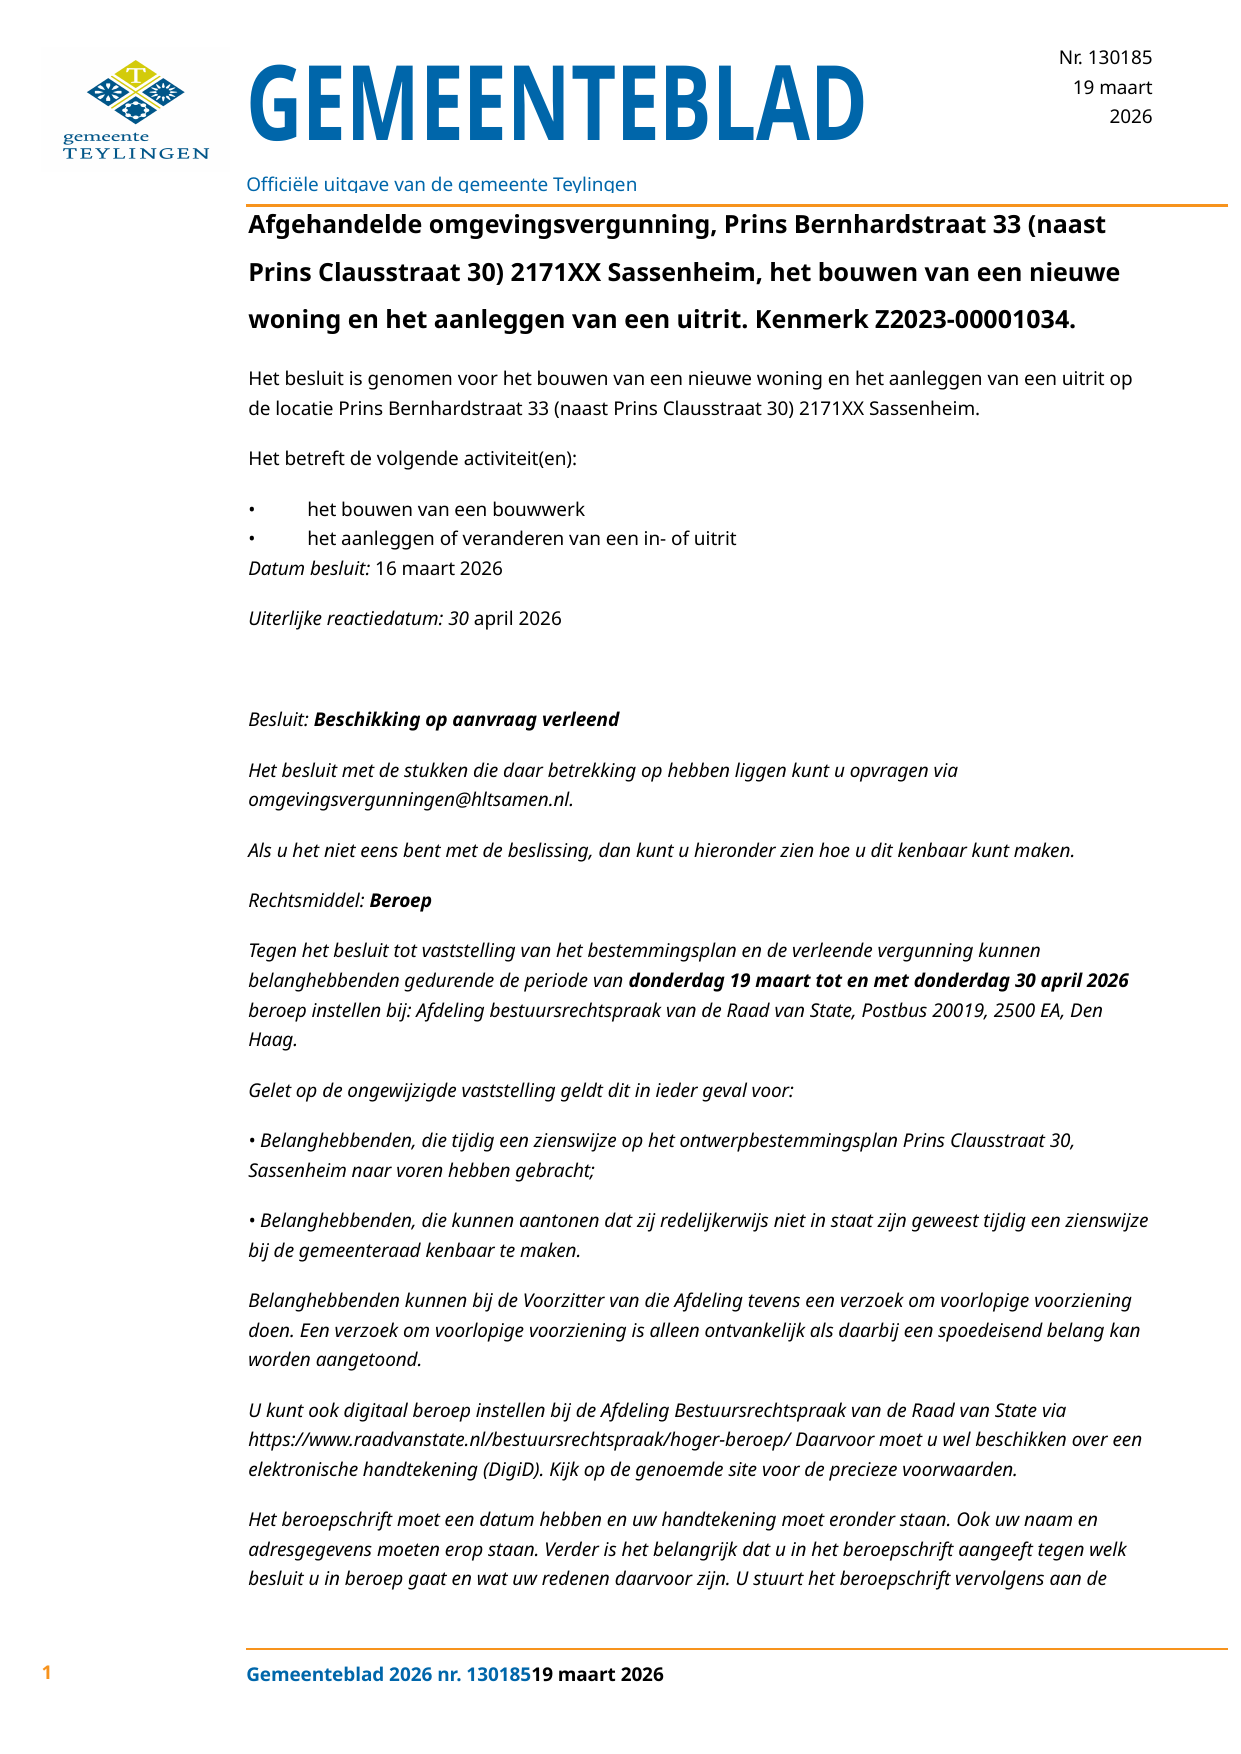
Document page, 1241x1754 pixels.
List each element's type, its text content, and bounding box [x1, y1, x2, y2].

text • Belanghebbenden, die kunnen aantonen dat zij redelijkerwijs niet in staat zijn geweest tijdig een zienswijze bij de gemeenteraad kenbaar te maken. [248, 1207, 1152, 1262]
text Als u het niet eens bent met de beslissing, dan kunt u hieronder zien hoe u dit kenbaar kunt maken. [248, 837, 1152, 862]
text Rechtsmiddel: Beroep [248, 887, 1152, 913]
text Gelet op de ongewijzigde vaststelling geldt dit in ieder geval voor: [248, 1077, 1152, 1102]
list het bouwen van een bouwwerk [248, 496, 1152, 522]
text Datum besluit: 16 maart 2026 [248, 555, 1152, 581]
text Tegen het besluit tot vaststelling van het bestemmingsplan en de verleende vergunning kunnen belanghebbenden gedurende de periode van donderdag 19 maart tot en met donderdag 30 april 2026 beroep instellen bij: Afdeling bestuursrechtspraak van de Raad van State, Postbus 20019, 2500 EA, Den Haag. [248, 938, 1152, 1052]
list het aanleggen of veranderen van een in- of uitrit [248, 526, 1152, 551]
picture [41, 47, 231, 172]
text Afgehandelde omgevingsvergunning, Prins Bernhardstraat 33 (naast Prins Clausstraat 30) 2171XX Sassenheim, het bouwen van een nieuwe woning en het aanleggen van een uitrit. Kenmerk Z2023-00001034. [248, 207, 1152, 336]
text Besluit: Beschikking op aanvraag verleend [248, 706, 1152, 732]
text Belanghebbenden kunnen bij de Voorzitter van die Afdeling tevens een verzoek om voorlopige voorziening doen. Een verzoek om voorlopige voorziening is alleen ontvankelijk als daarbij een spoedeisend belang kan worden aangetoond. [248, 1287, 1152, 1372]
text Uiterlijke reactiedatum: 30 april 2026 [248, 606, 1152, 631]
text Het beroepschrift moet een datum hebben en uw handtekening moet eronder staan. Ook uw naam en adresgegevens moeten erop staan. Verder is het belangrijk dat u in het beroepschrift aangeeft tegen welk besluit u in beroep gaat en wat uw redenen daarvoor zijn. U stuurt het beroepschrift vervolgens aan de [248, 1506, 1152, 1591]
text Het besluit is genomen voor het bouwen van een nieuwe woning en het aanleggen van een uitrit op de locatie Prins Bernhardstraat 33 (naast Prins Clausstraat 30) 2171XX Sassenheim. [248, 366, 1152, 421]
text • Belanghebbenden, die tijdig een zienswijze op het ontwerpbestemmingsplan Prins Clausstraat 30, Sassenheim naar voren hebben gebracht; [248, 1127, 1152, 1182]
text Het betreft de volgende activiteit(en): [248, 446, 1152, 471]
text U kunt ook digitaal beroep instellen bij de Afdeling Bestuursrechtspraak van de Raad van State via https://www.raadvanstate.nl/bestuursrechtspraak/hoger-beroep/ Daarvoor moet u wel beschikken over een elektronische handtekening (DigiD). Kijk op de genoemde site voor de precieze voorwaarden. [248, 1397, 1152, 1482]
text Het besluit met de stukken die daar betrekking op hebben liggen kunt u opvragen via omgevingsvergunningen@hltsamen.nl. [248, 757, 1152, 812]
